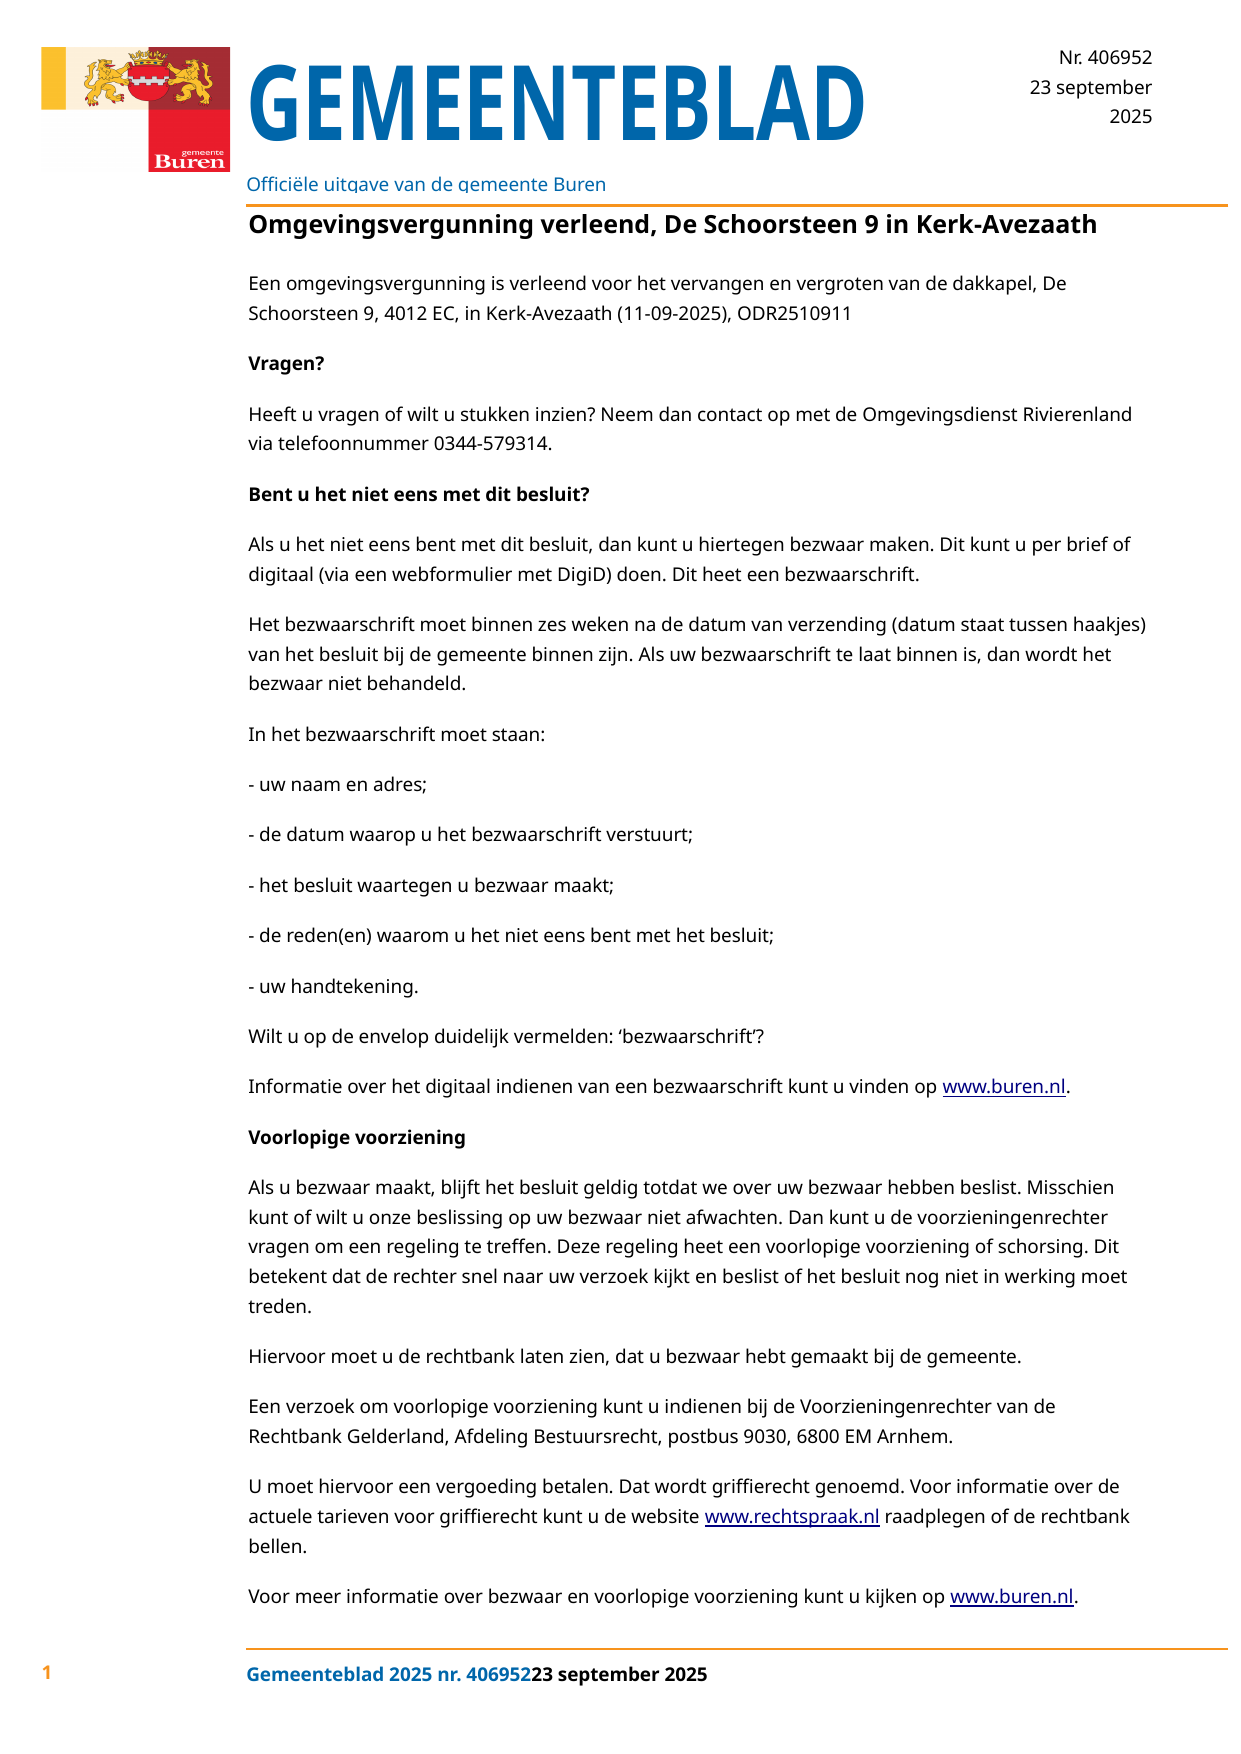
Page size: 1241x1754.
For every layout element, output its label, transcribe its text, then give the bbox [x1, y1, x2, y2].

text Voor meer informatie over bezwaar en voorlopige voorziening kunt u kijken op www.buren.nl. [248, 1583, 1152, 1609]
text - het besluit waartegen u bezwaar maakt; [248, 872, 1152, 898]
text Een verzoek om voorlopige voorziening kunt u indienen bij de Voorzieningenrechter van de Rechtbank Gelderland, Afdeling Bestuursrecht, postbus 9030, 6800 EM Arnhem. [248, 1394, 1152, 1449]
text Informatie over het digitaal indienen van een bezwaarschrift kunt u vinden op www.buren.nl. [248, 1074, 1152, 1099]
text Omgevingsvergunning verleend, De Schoorsteen 9 in Kerk-Avezaath [248, 207, 1152, 241]
picture [41, 47, 231, 172]
text - uw handtekening. [248, 973, 1152, 998]
text - de reden(en) waarom u het niet eens bent met het besluit; [248, 922, 1152, 948]
text Als u het niet eens bent met dit besluit, dan kunt u hiertegen bezwaar maken. Dit kunt u per brief of digitaal (via een webformulier met DigiD) doen. Dit heet een bezwaarschrift. [248, 531, 1152, 586]
text Vragen? [248, 350, 1152, 376]
text - uw naam en adres; [248, 771, 1152, 797]
text Hiervoor moet u de rechtbank laten zien, dat u bezwaar hebt gemaakt bij de gemeente. [248, 1343, 1152, 1369]
text Het bezwaarschrift moet binnen zes weken na de datum van verzending (datum staat tussen haakjes) van het besluit bij de gemeente binnen zijn. Als uw bezwaarschrift te laat binnen is, dan wordt het bezwaar niet behandeld. [248, 611, 1152, 696]
text U moet hiervoor een vergoeding betalen. Dat wordt griffierecht genoemd. Voor informatie over de actuele tarieven voor griffierecht kunt u de website www.rechtspraak.nl raadplegen of de rechtbank bellen. [248, 1474, 1152, 1558]
text Voorlopige voorziening [248, 1124, 1152, 1150]
text Heeft u vragen of wilt u stukken inzien? Neem dan contact op met de Omgevingsdienst Rivierenland via telefoonnummer 0344-579314. [248, 401, 1152, 456]
text In het bezwaarschrift moet staan: [248, 721, 1152, 746]
text - de datum waarop u het bezwaarschrift verstuurt; [248, 822, 1152, 847]
text Bent u het niet eens met dit besluit? [248, 481, 1152, 506]
text Wilt u op de envelop duidelijk vermelden: ‘bezwaarschrift’? [248, 1023, 1152, 1049]
text Als u bezwaar maakt, blijft het besluit geldig totdat we over uw bezwaar hebben beslist. Misschien kunt of wilt u onze beslissing op uw bezwaar niet afwachten. Dan kunt u de voorzieningenrechter vragen om een regeling te treffen. Deze regeling heet een voorlopige voorziening of schorsing. Dit betekent dat de rechter snel naar uw verzoek kijkt en beslist of het besluit nog niet in werking moet treden. [248, 1174, 1152, 1318]
text Een omgevingsvergunning is verleend voor het vervangen en vergroten van de dakkapel, De Schoorsteen 9, 4012 EC, in Kerk-Avezaath (11-09-2025), ODR2510911 [248, 270, 1152, 326]
